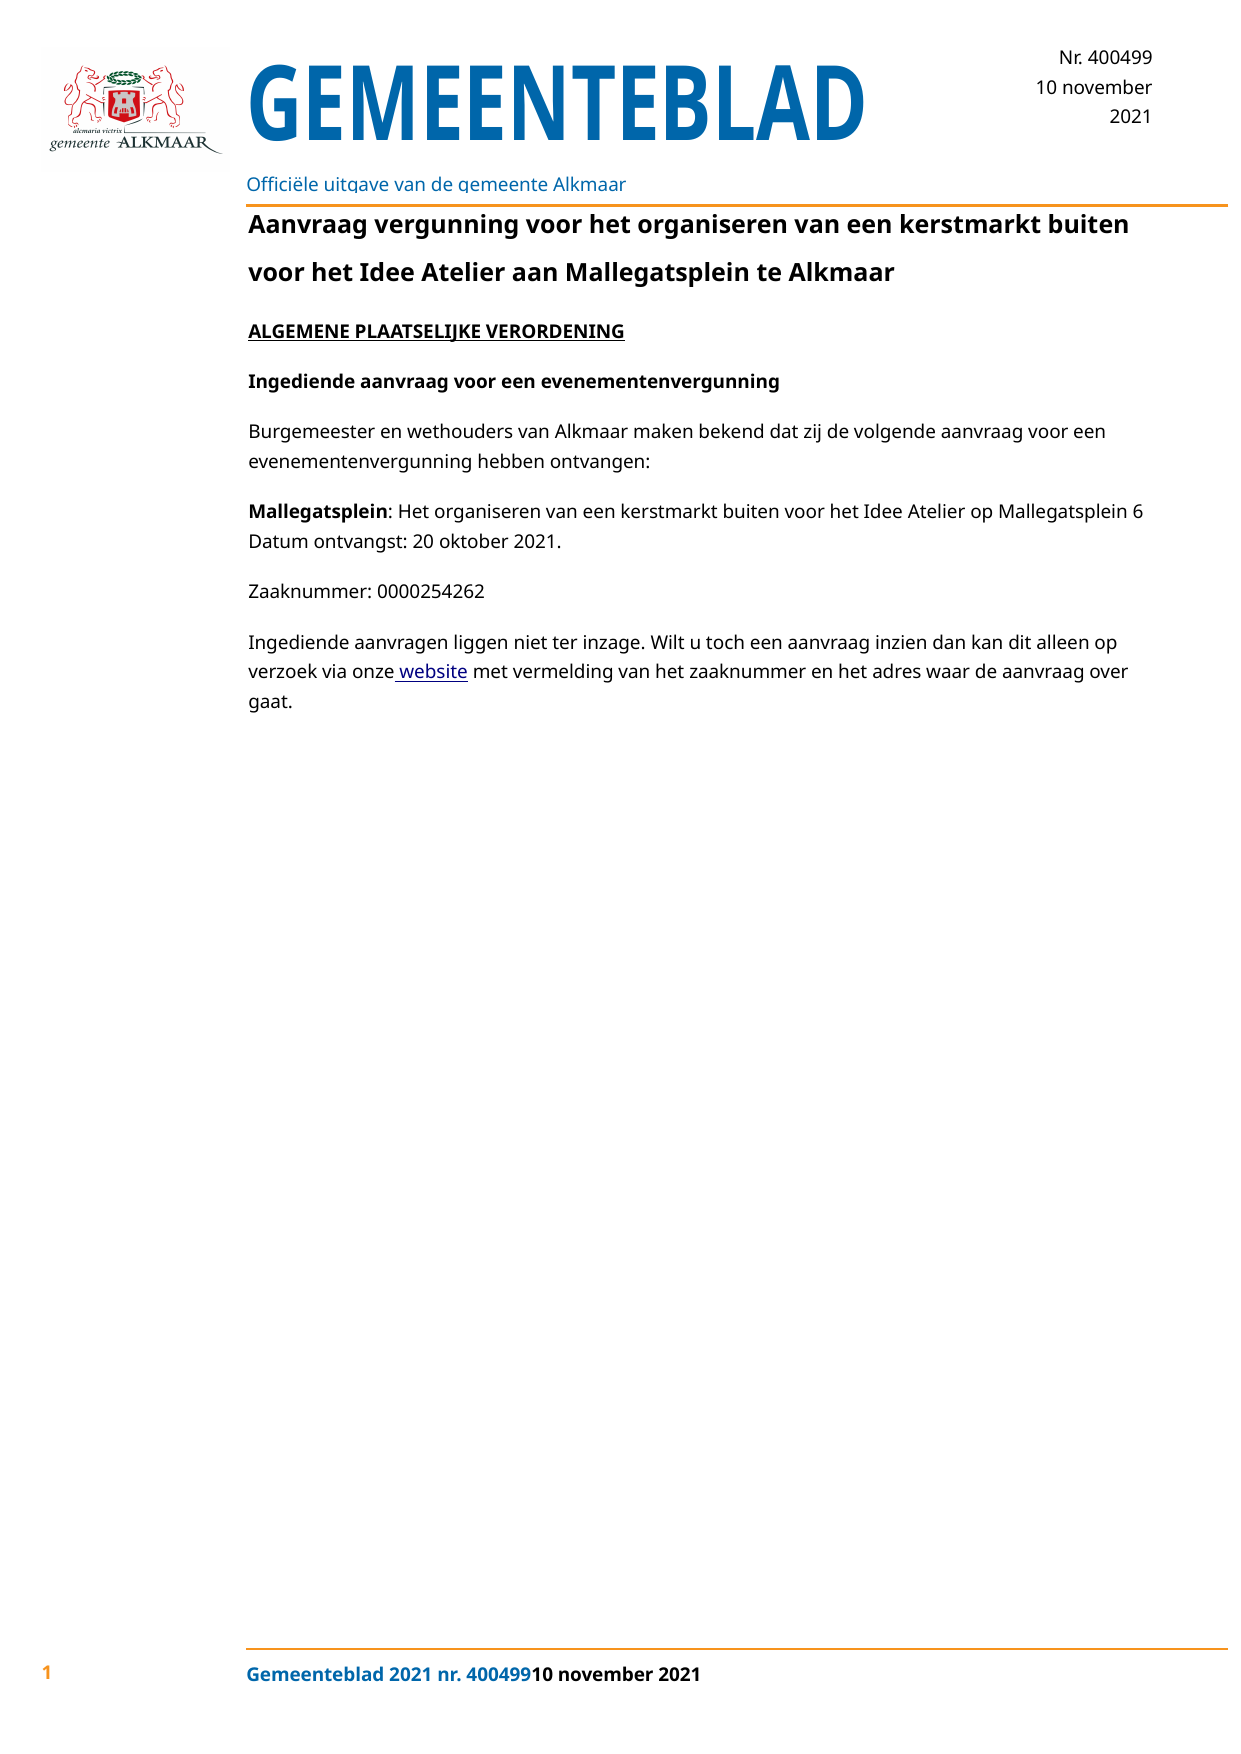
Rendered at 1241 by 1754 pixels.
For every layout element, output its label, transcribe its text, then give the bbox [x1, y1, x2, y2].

text Zaaknummer: 0000254262 [248, 579, 1152, 604]
text Ingediende aanvraag voor een evenementenvergunning [248, 368, 1152, 394]
text Ingediende aanvragen liggen niet ter inzage. Wilt u toch een aanvraag inzien dan kan dit alleen op verzoek via onze website met vermelding van het zaaknummer en het adres waar de aanvraag over gaat. [248, 629, 1152, 714]
text Mallegatsplein: Het organiseren van een kerstmarkt buiten voor het Idee Atelier op Mallegatsplein 6 Datum ontvangst: 20 oktober 2021. [248, 499, 1152, 554]
picture [41, 47, 231, 172]
text Aanvraag vergunning voor het organiseren van een kerstmarkt buiten voor het Idee Atelier aan Mallegatsplein te Alkmaar [248, 207, 1152, 288]
text ALGEMENE PLAATSELIJKE VERORDENING [248, 318, 1152, 344]
text Burgemeester en wethouders van Alkmaar maken bekend dat zij de volgende aanvraag voor een evenementenvergunning hebben ontvangen: [248, 419, 1152, 474]
